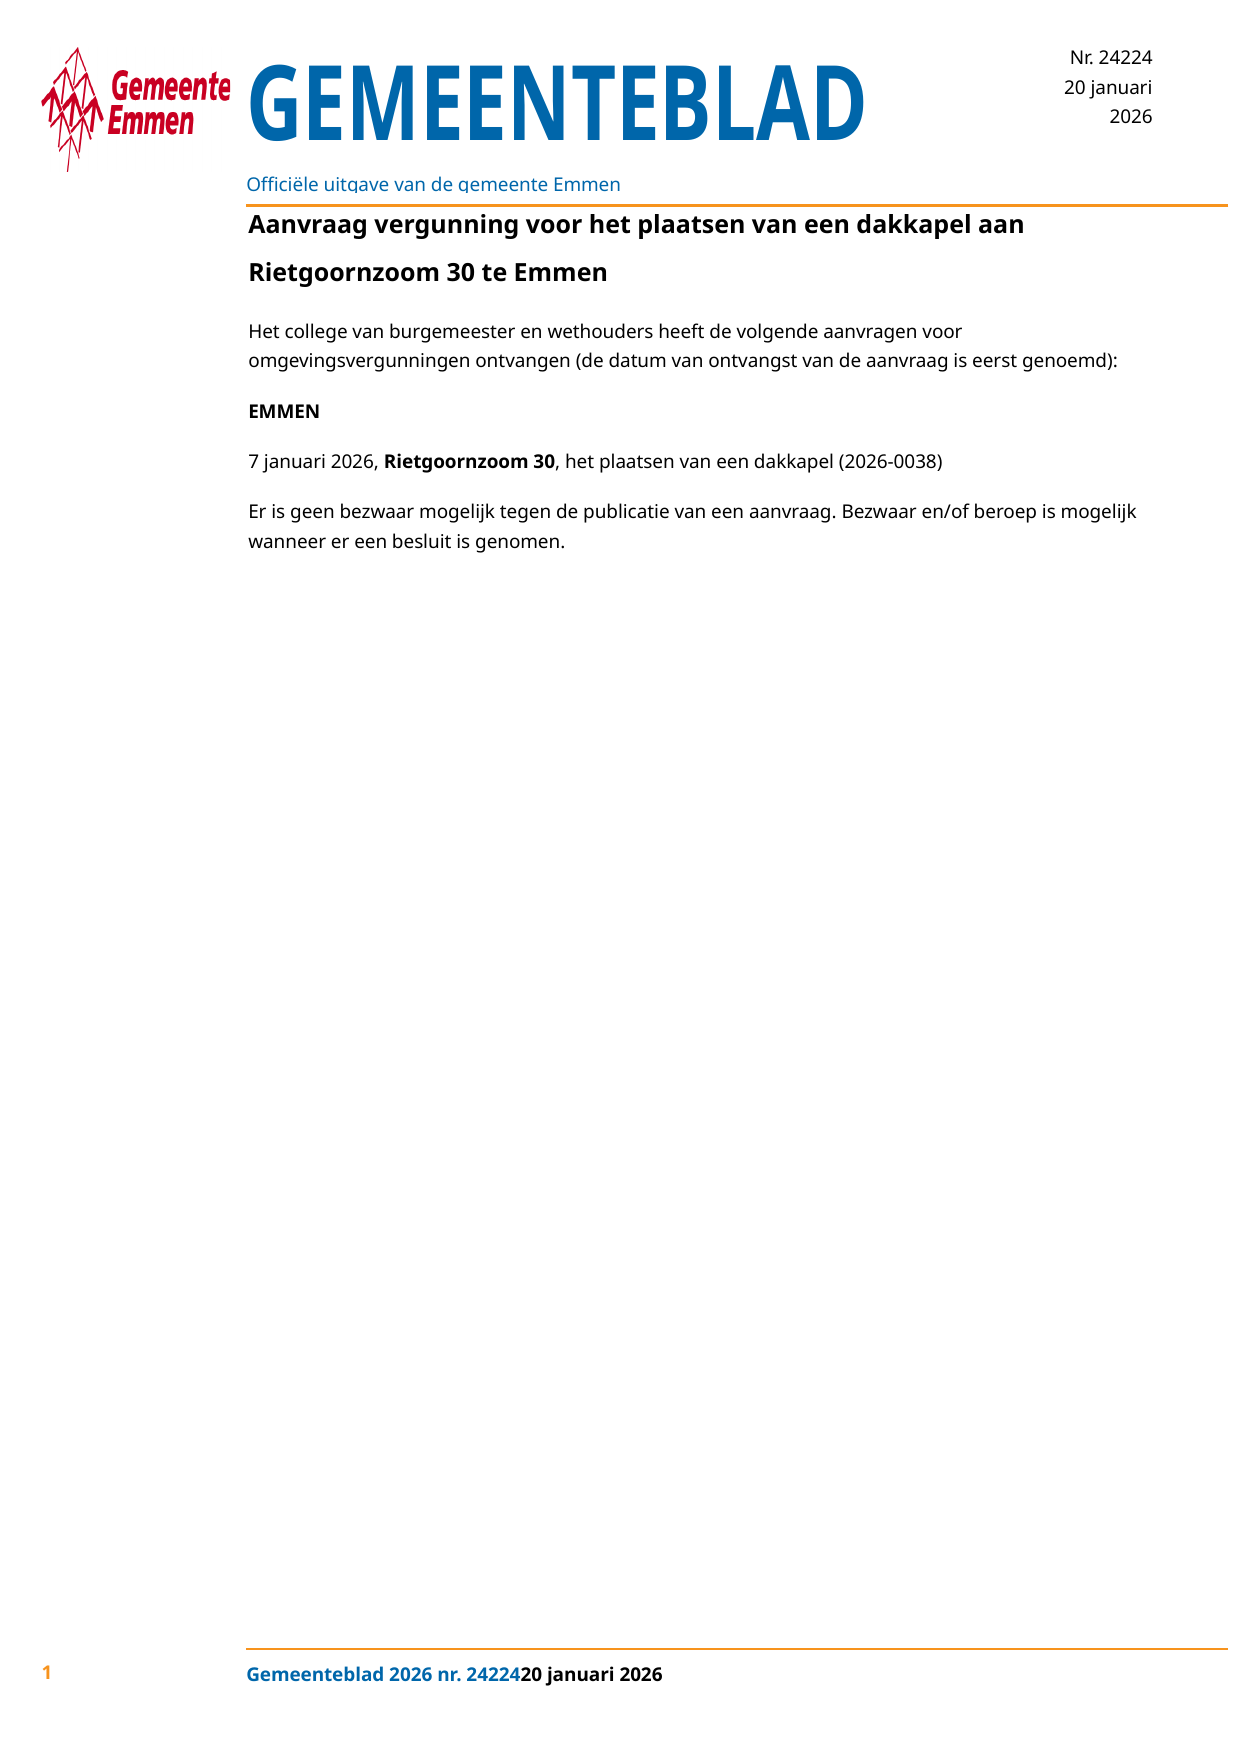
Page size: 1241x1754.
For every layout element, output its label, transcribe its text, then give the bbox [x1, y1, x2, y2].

text Aanvraag vergunning voor het plaatsen van een dakkapel aan Rietgoornzoom 30 te Emmen [248, 207, 1152, 288]
text EMMEN [248, 398, 1152, 424]
text Het college van burgemeester en wethouders heeft de volgende aanvragen voor omgevingsvergunningen ontvangen (de datum van ontvangst van de aanvraag is eerst genoemd): [248, 318, 1152, 373]
picture [41, 47, 231, 172]
text Er is geen bezwaar mogelijk tegen de publicatie van een aanvraag. Bezwaar en/of beroep is mogelijk wanneer er een besluit is genomen. [248, 499, 1152, 554]
text 7 januari 2026, Rietgoornzoom 30, het plaatsen van een dakkapel (2026-0038) [248, 448, 1152, 474]
